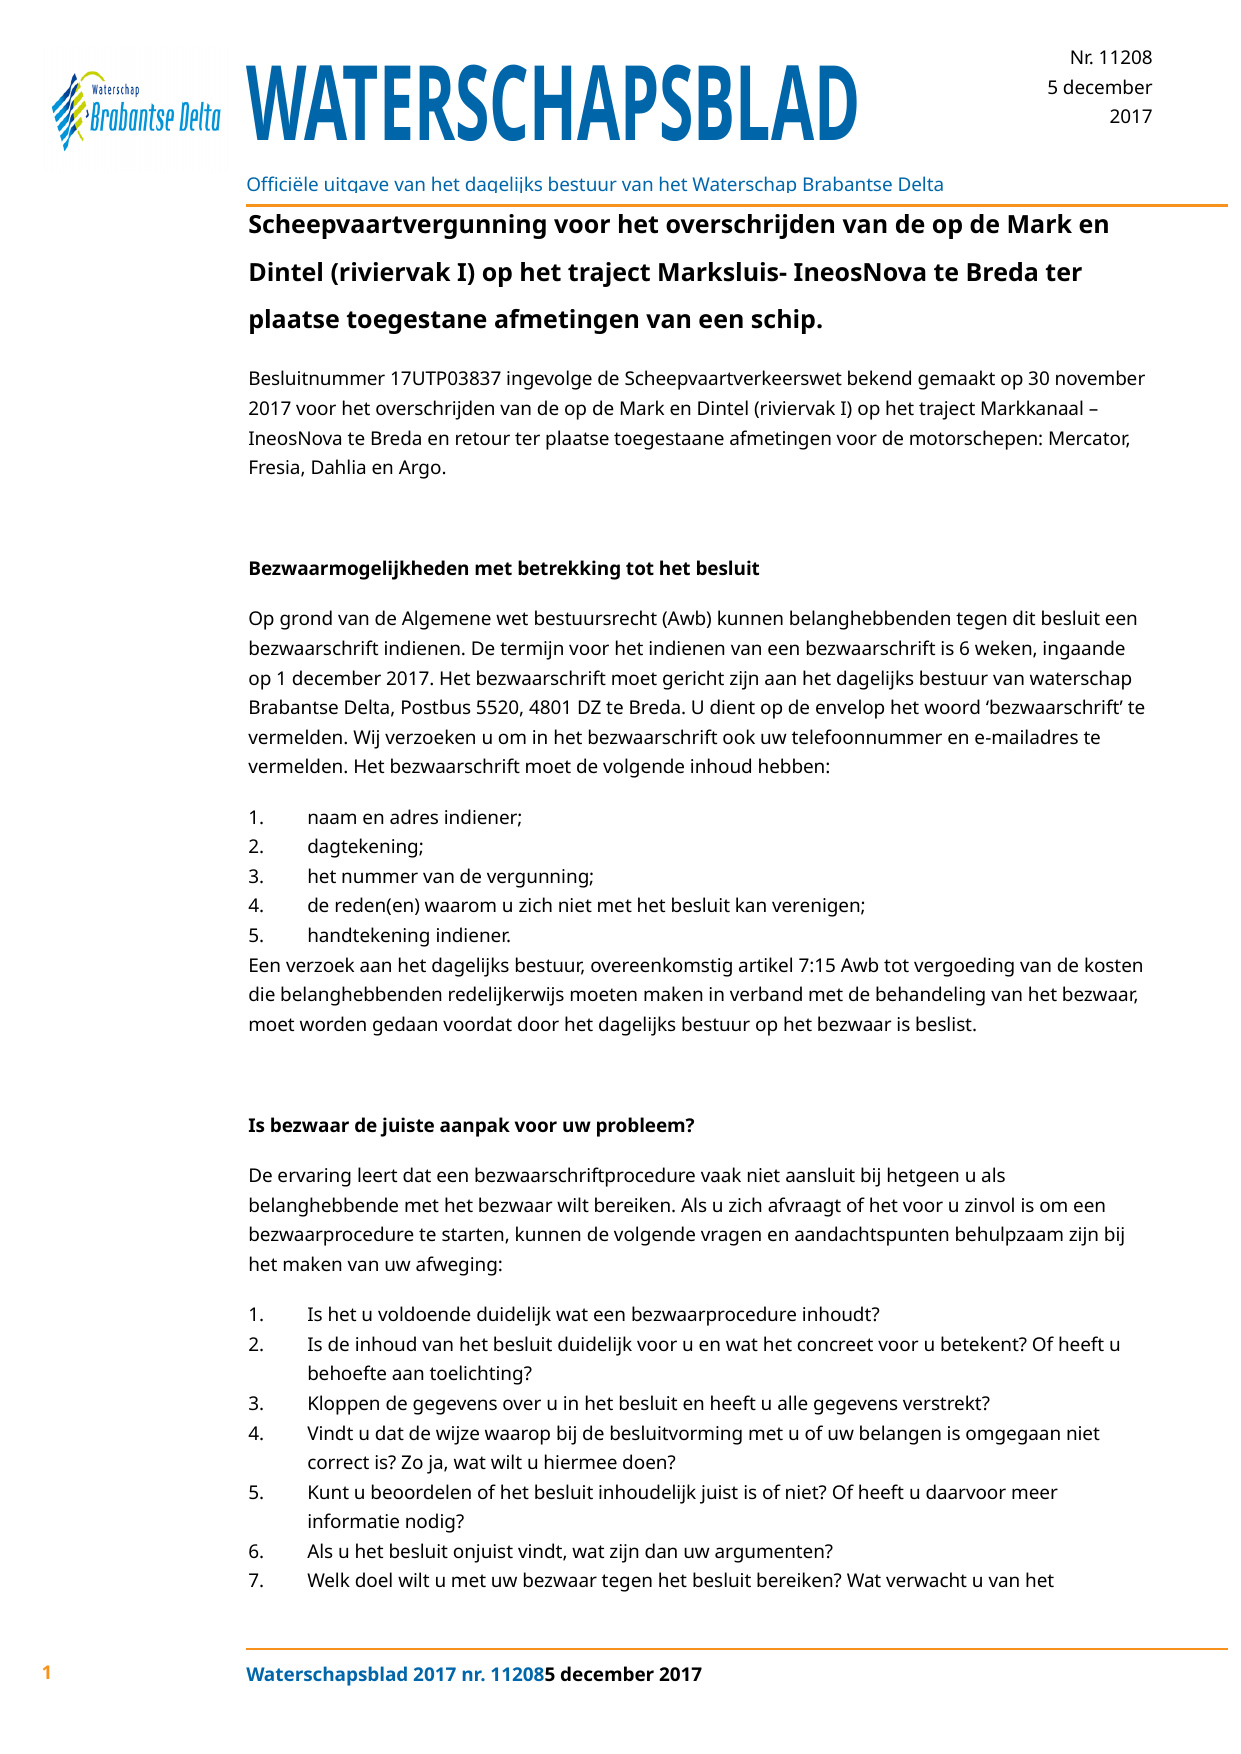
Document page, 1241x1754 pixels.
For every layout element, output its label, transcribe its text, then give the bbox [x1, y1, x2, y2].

list Is de inhoud van het besluit duidelijk voor u en wat het concreet voor u betekent? Of heeft u behoefte aan toelichting? [248, 1331, 1152, 1386]
text Besluitnummer 17UTP03837 ingevolge de Scheepvaartverkeerswet bekend gemaakt op 30 november 2017 voor het overschrijden van de op de Mark en Dintel (riviervak I) op het traject Markkanaal – IneosNova te Breda en retour ter plaatse toegestaane afmetingen voor de motorschepen: Mercator, Fresia, Dahlia en Argo. [248, 366, 1152, 480]
text Scheepvaartvergunning voor het overschrijden van de op de Mark en Dintel (riviervak I) op het traject Marksluis- IneosNova te Breda ter plaatse toegestane afmetingen van een schip. [248, 207, 1152, 336]
list Als u het besluit onjuist vindt, wat zijn dan uw argumenten? [248, 1538, 1152, 1564]
text De ervaring leert dat een bezwaarschriftprocedure vaak niet aansluit bij hetgeen u als belanghebbende met het bezwaar wilt bereiken. Als u zich afvraagt of het voor u zinvol is om een bezwaarprocedure te starten, kunnen de volgende vragen en aandachtspunten behulpzaam zijn bij het maken van uw afweging: [248, 1162, 1152, 1277]
list Vindt u dat de wijze waarop bij de besluitvorming met u of uw belangen is omgegaan niet correct is? Zo ja, wat wilt u hiermee doen? [248, 1420, 1152, 1475]
list dagtekening; [248, 833, 1152, 859]
text Een verzoek aan het dagelijks bestuur, overeenkomstig artikel 7:15 Awb tot vergoeding van de kosten die belanghebbenden redelijkerwijs moeten maken in verband met de behandeling van het bezwaar, moet worden gedaan voordat door het dagelijks bestuur op het bezwaar is beslist. [248, 952, 1152, 1037]
list naam en adres indiener; [248, 804, 1152, 829]
list het nummer van de vergunning; [248, 863, 1152, 889]
list Is het u voldoende duidelijk wat een bezwaarprocedure inhoudt? [248, 1301, 1152, 1327]
list Welk doel wilt u met uw bezwaar tegen het besluit bereiken? Wat verwacht u van het [248, 1568, 1152, 1593]
list Kloppen de gegevens over u in het besluit en heeft u alle gegevens verstrekt? [248, 1390, 1152, 1416]
list Kunt u beoordelen of het besluit inhoudelijk juist is of niet? Of heeft u daarvoor meer informatie nodig? [248, 1479, 1152, 1534]
list de reden(en) waarom u zich niet met het besluit kan verenigen; [248, 893, 1152, 918]
list handtekening indiener. [248, 922, 1152, 948]
text Op grond van de Algemene wet bestuursrecht (Awb) kunnen belanghebbenden tegen dit besluit een bezwaarschrift indienen. De termijn voor het indienen van een bezwaarschrift is 6 weken, ingaande op 1 december 2017. Het bezwaarschrift moet gericht zijn aan het dagelijks bestuur van waterschap Brabantse Delta, Postbus 5520, 4801 DZ te Breda. U dient op de envelop het woord ‘bezwaarschrift’ te vermelden. Wij verzoeken u om in het bezwaarschrift ook uw telefoonnummer en e‑mailadres te vermelden. Het bezwaarschrift moet de volgende inhoud hebben: [248, 606, 1152, 779]
picture [41, 47, 231, 172]
text Is bezwaar de juiste aanpak voor uw probleem? [248, 1112, 1152, 1137]
text Bezwaarmogelijkheden met betrekking tot het besluit [248, 555, 1152, 581]
